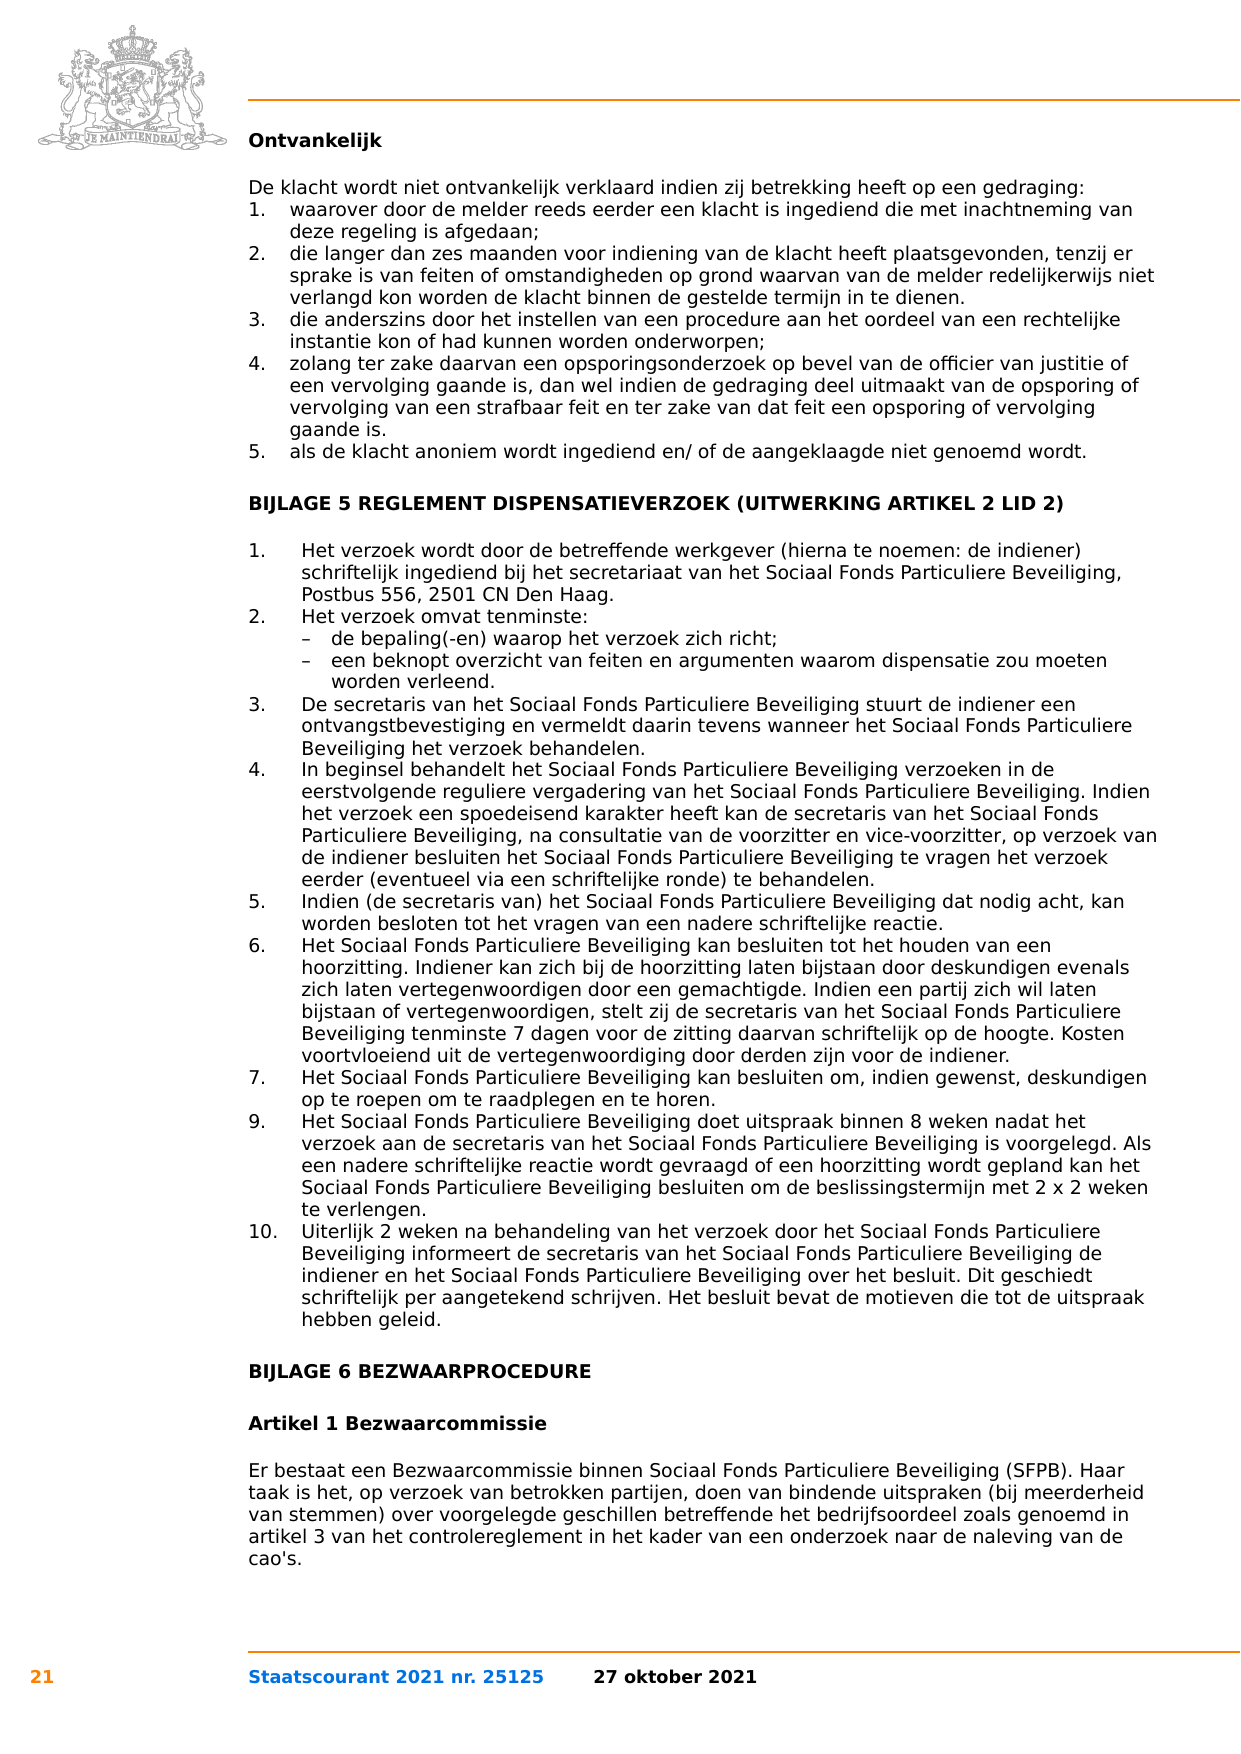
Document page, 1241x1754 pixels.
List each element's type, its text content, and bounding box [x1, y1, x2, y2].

text 2. die langer dan zes maanden voor indiening van de klacht heeft plaatsgevonden, tenzij er sprake is van feiten of omstandigheden op grond waarvan van de melder redelijkerwijs niet verlangd kon worden de klacht binnen de gestelde termijn in te dienen. [248, 243, 1163, 309]
text 4. In beginsel behandelt het Sociaal Fonds Particuliere Beveiliging verzoeken in de eerstvolgende reguliere vergadering van het Sociaal Fonds Particuliere Beveiliging. Indien het verzoek een spoedeisend karakter heeft kan de secretaris van het Sociaal Fonds Particuliere Beveiliging, na consultatie van de voorzitter en vice-voorzitter, op verzoek van de indiener besluiten het Sociaal Fonds Particuliere Beveiliging te vragen het verzoek eerder (eventueel via een schriftelijke ronde) te behandelen. [248, 759, 1163, 891]
text 7. Het Sociaal Fonds Particuliere Beveiliging kan besluiten om, indien gewenst, deskundigen op te roepen om te raadplegen en te horen. [248, 1067, 1163, 1111]
text – een beknopt overzicht van feiten en argumenten waarom dispensatie zou moeten worden verleend. [301, 649, 1163, 693]
text 1. Het verzoek wordt door de betreffende werkgever (hierna te noemen: de indiener) schriftelijk ingediend bij het secretariaat van het Sociaal Fonds Particuliere Beveiliging, Postbus 556, 2501 CN Den Haag. [248, 539, 1163, 606]
subtitle Ontvankelijk [248, 130, 1163, 152]
text – de bepaling(-en) waarop het verzoek zich richt; [301, 627, 1163, 649]
text 2. Het verzoek omvat tenminste: [248, 606, 1163, 627]
text 5. als de klacht anoniem wordt ingediend en/ of de aangeklaagde niet genoemd wordt. [248, 441, 1163, 463]
text 1. waarover door de melder reeds eerder een klacht is ingediend die met inachtneming van deze regeling is afgedaan; [248, 199, 1163, 243]
subtitle BIJLAGE 6 BEZWAARPROCEDURE [248, 1361, 1163, 1383]
text 5. Indien (de secretaris van) het Sociaal Fonds Particuliere Beveiliging dat nodig acht, kan worden besloten tot het vragen van een nadere schriftelijke reactie. [248, 891, 1163, 935]
text De klacht wordt niet ontvankelijk verklaard indien zij betrekking heeft op een gedraging: [248, 177, 1163, 199]
subtitle Artikel 1 Bezwaarcommissie [248, 1413, 1163, 1435]
text 9. Het Sociaal Fonds Particuliere Beveiliging doet uitspraak binnen 8 weken nadat het verzoek aan de secretaris van het Sociaal Fonds Particuliere Beveiliging is voorgelegd. Als een nadere schriftelijke reactie wordt gevraagd of een hoorzitting wordt gepland kan het Sociaal Fonds Particuliere Beveiliging besluiten om de beslissingstermijn met 2 x 2 weken te verlengen. [248, 1111, 1163, 1221]
picture [38, 25, 227, 150]
text 3. die anderszins door het instellen van een procedure aan het oordeel van een rechtelijke instantie kon of had kunnen worden onderworpen; [248, 309, 1163, 353]
text 6. Het Sociaal Fonds Particuliere Beveiliging kan besluiten tot het houden van een hoorzitting. Indiener kan zich bij de hoorzitting laten bijstaan door deskundigen evenals zich laten vertegenwoordigen door een gemachtigde. Indien een partij zich wil laten bijstaan of vertegenwoordigen, stelt zij de secretaris van het Sociaal Fonds Particuliere Beveiliging tenminste 7 dagen voor de zitting daarvan schriftelijk op de hoogte. Kosten voortvloeiend uit de vertegenwoordiging door derden zijn voor de indiener. [248, 935, 1163, 1067]
text 3. De secretaris van het Sociaal Fonds Particuliere Beveiliging stuurt de indiener een ontvangstbevestiging en vermeldt daarin tevens wanneer het Sociaal Fonds Particuliere Beveiliging het verzoek behandelen. [248, 693, 1163, 759]
subtitle BIJLAGE 5 REGLEMENT DISPENSATIEVERZOEK (UITWERKING ARTIKEL 2 LID 2) [248, 493, 1163, 514]
text 4. zolang ter zake daarvan een opsporingsonderzoek op bevel van de officier van justitie of een vervolging gaande is, dan wel indien de gedraging deel uitmaakt van de opsporing of vervolging van een strafbaar feit en ter zake van dat feit een opsporing of vervolging gaande is. [248, 353, 1163, 441]
text Er bestaat een Bezwaarcommissie binnen Sociaal Fonds Particuliere Beveiliging (SFPB). Haar taak is het, op verzoek van betrokken partijen, doen van bindende uitspraken (bij meerderheid van stemmen) over voorgelegde geschillen betreffende het bedrijfsoordeel zoals genoemd in artikel 3 van het controlereglement in het kader van een onderzoek naar de naleving van de cao's. [248, 1460, 1163, 1570]
text 10. Uiterlijk 2 weken na behandeling van het verzoek door het Sociaal Fonds Particuliere Beveiliging informeert de secretaris van het Sociaal Fonds Particuliere Beveiliging de indiener en het Sociaal Fonds Particuliere Beveiliging over het besluit. Dit geschiedt schriftelijk per aangetekend schrijven. Het besluit bevat de motieven die tot de uitspraak hebben geleid. [248, 1221, 1163, 1331]
